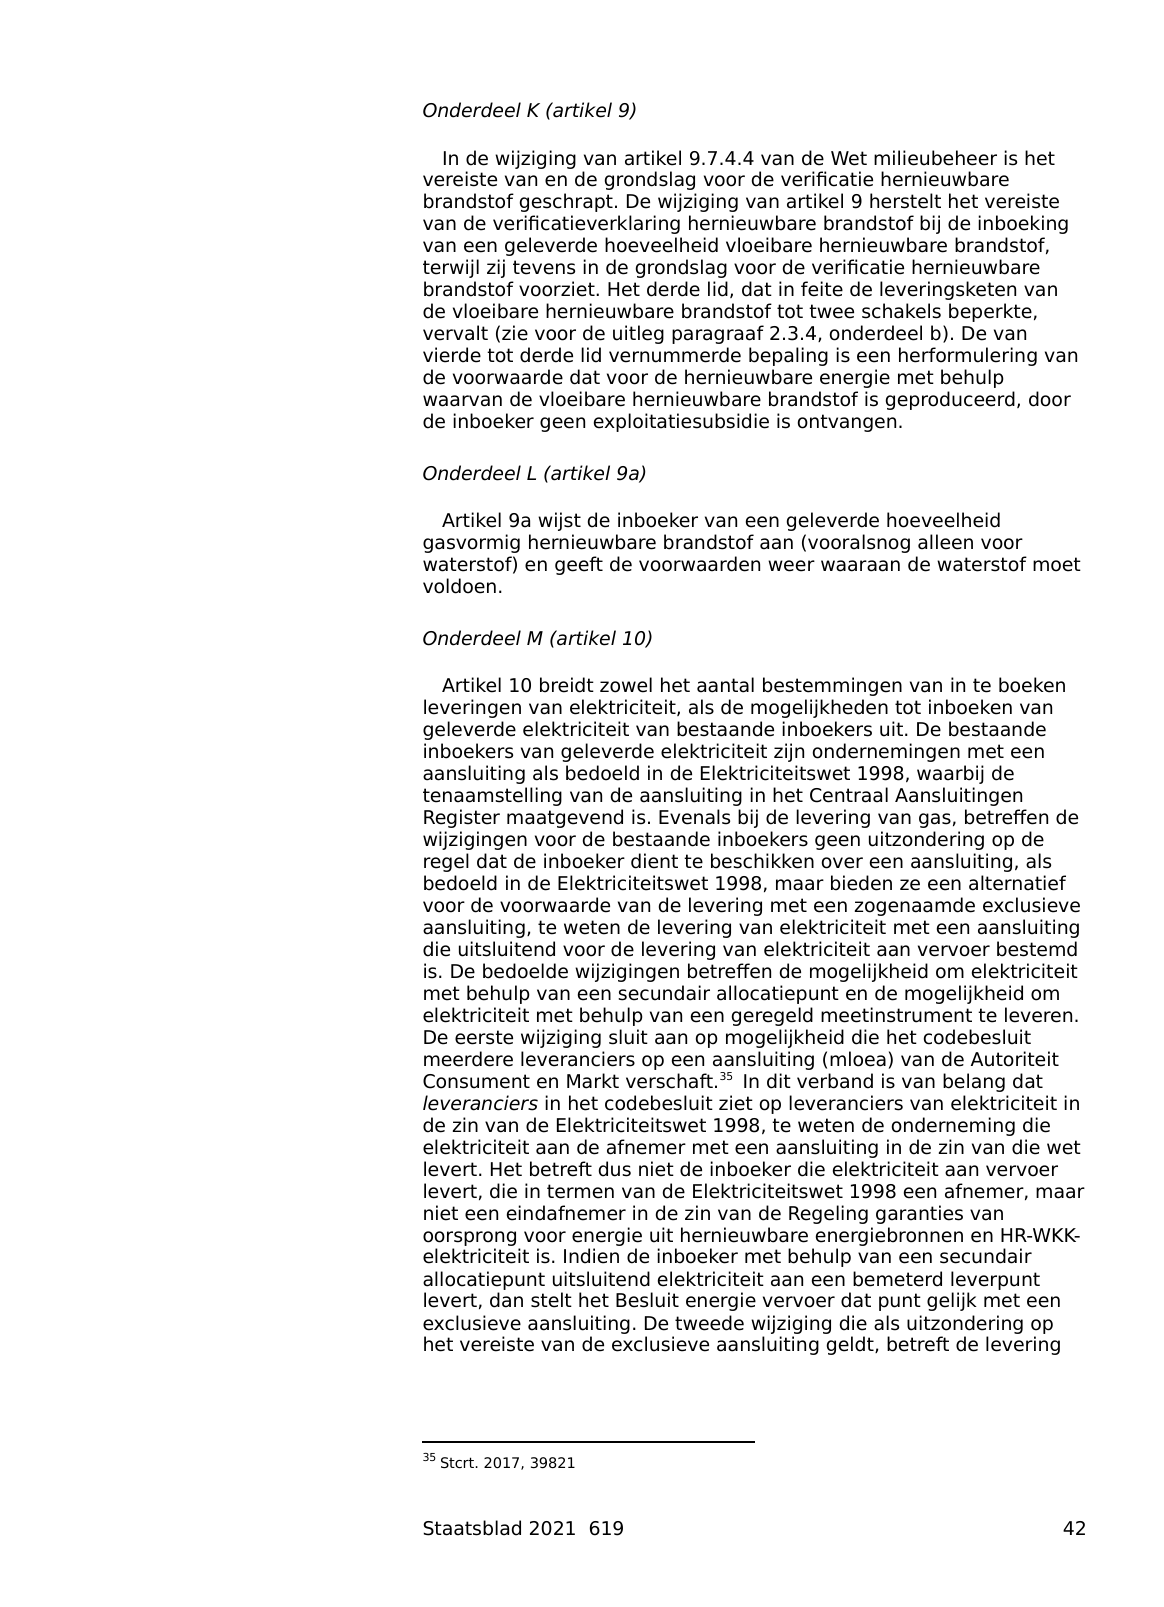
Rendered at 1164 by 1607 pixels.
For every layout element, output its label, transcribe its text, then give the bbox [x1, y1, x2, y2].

subtitle Onderdeel K (artikel 9) [422, 100, 1087, 122]
text In de wijziging van artikel 9.7.4.4 van de Wet milieubeheer is het vereiste van en de grondslag voor de verificatie hernieuwbare brandstof geschrapt. De wijziging van artikel 9 herstelt het vereiste van de verificatieverklaring hernieuwbare brandstof bij de inboeking van een geleverde hoeveelheid vloeibare hernieuwbare brandstof, terwijl zij tevens in de grondslag voor de verificatie hernieuwbare brandstof voorziet. Het derde lid, dat in feite de leveringsketen van de vloeibare hernieuwbare brandstof tot twee schakels beperkte, vervalt (zie voor de uitleg paragraaf 2.3.4, onderdeel b). De van vierde tot derde lid vernummerde bepaling is een herformulering van de voorwaarde dat voor de hernieuwbare energie met behulp waarvan de vloeibare hernieuwbare brandstof is geproduceerd, door de inboeker geen exploitatiesubsidie is ontvangen. [422, 147, 1087, 433]
subtitle Onderdeel M (artikel 10) [422, 628, 1087, 650]
text Stcrt. 2017, 39821 [422, 1451, 1087, 1473]
text Artikel 9a wijst de inboeker van een geleverde hoeveelheid gasvormig hernieuwbare brandstof aan (vooralsnog alleen voor waterstof) en geeft de voorwaarden weer waaraan de waterstof moet voldoen. [422, 510, 1087, 598]
subtitle Onderdeel L (artikel 9a) [422, 463, 1087, 485]
text Artikel 10 breidt zowel het aantal bestemmingen van in te boeken leveringen van elektriciteit, als de mogelijkheden tot inboeken van geleverde elektriciteit van bestaande inboekers uit. De bestaande inboekers van geleverde elektriciteit zijn ondernemingen met een aansluiting als bedoeld in de Elektriciteitswet 1998, waarbij de tenaamstelling van de aansluiting in het Centraal Aansluitingen Register maatgevend is. Evenals bij de levering van gas, betreffen de wijzigingen voor de bestaande inboekers geen uitzondering op de regel dat de inboeker dient te beschikken over een aansluiting, als bedoeld in de Elektriciteitswet 1998, maar bieden ze een alternatief voor de voorwaarde van de levering met een zogenaamde exclusieve aansluiting, te weten de levering van elektriciteit met een aansluiting die uitsluitend voor de levering van elektriciteit aan vervoer bestemd is. De bedoelde wijzigingen betreffen de mogelijkheid om elektriciteit met behulp van een secundair allocatiepunt en de mogelijkheid om elektriciteit met behulp van een geregeld meetinstrument te leveren. De eerste wijziging sluit aan op mogelijkheid die het codebesluit meerdere leveranciers op een aansluiting (mloea) van de Autoriteit Consument en Markt verschaft. In dit verband is van belang dat leveranciers in het codebesluit ziet op leveranciers van elektriciteit in de zin van de Elektriciteitswet 1998, te weten de onderneming die elektriciteit aan de afnemer met een aansluiting in de zin van die wet levert. Het betreft dus niet de inboeker die elektriciteit aan vervoer levert, die in termen van de Elektriciteitswet 1998 een afnemer, maar niet een eindafnemer in de zin van de Regeling garanties van oorsprong voor energie uit hernieuwbare energiebronnen en HR-WKK-elektriciteit is. Indien de inboeker met behulp van een secundair allocatiepunt uitsluitend elektriciteit aan een bemeterd leverpunt levert, dan stelt het Besluit energie vervoer dat punt gelijk met een exclusieve aansluiting. De tweede wijziging die als uitzondering op het vereiste van de exclusieve aansluiting geldt, betreft de levering [422, 675, 1087, 1356]
